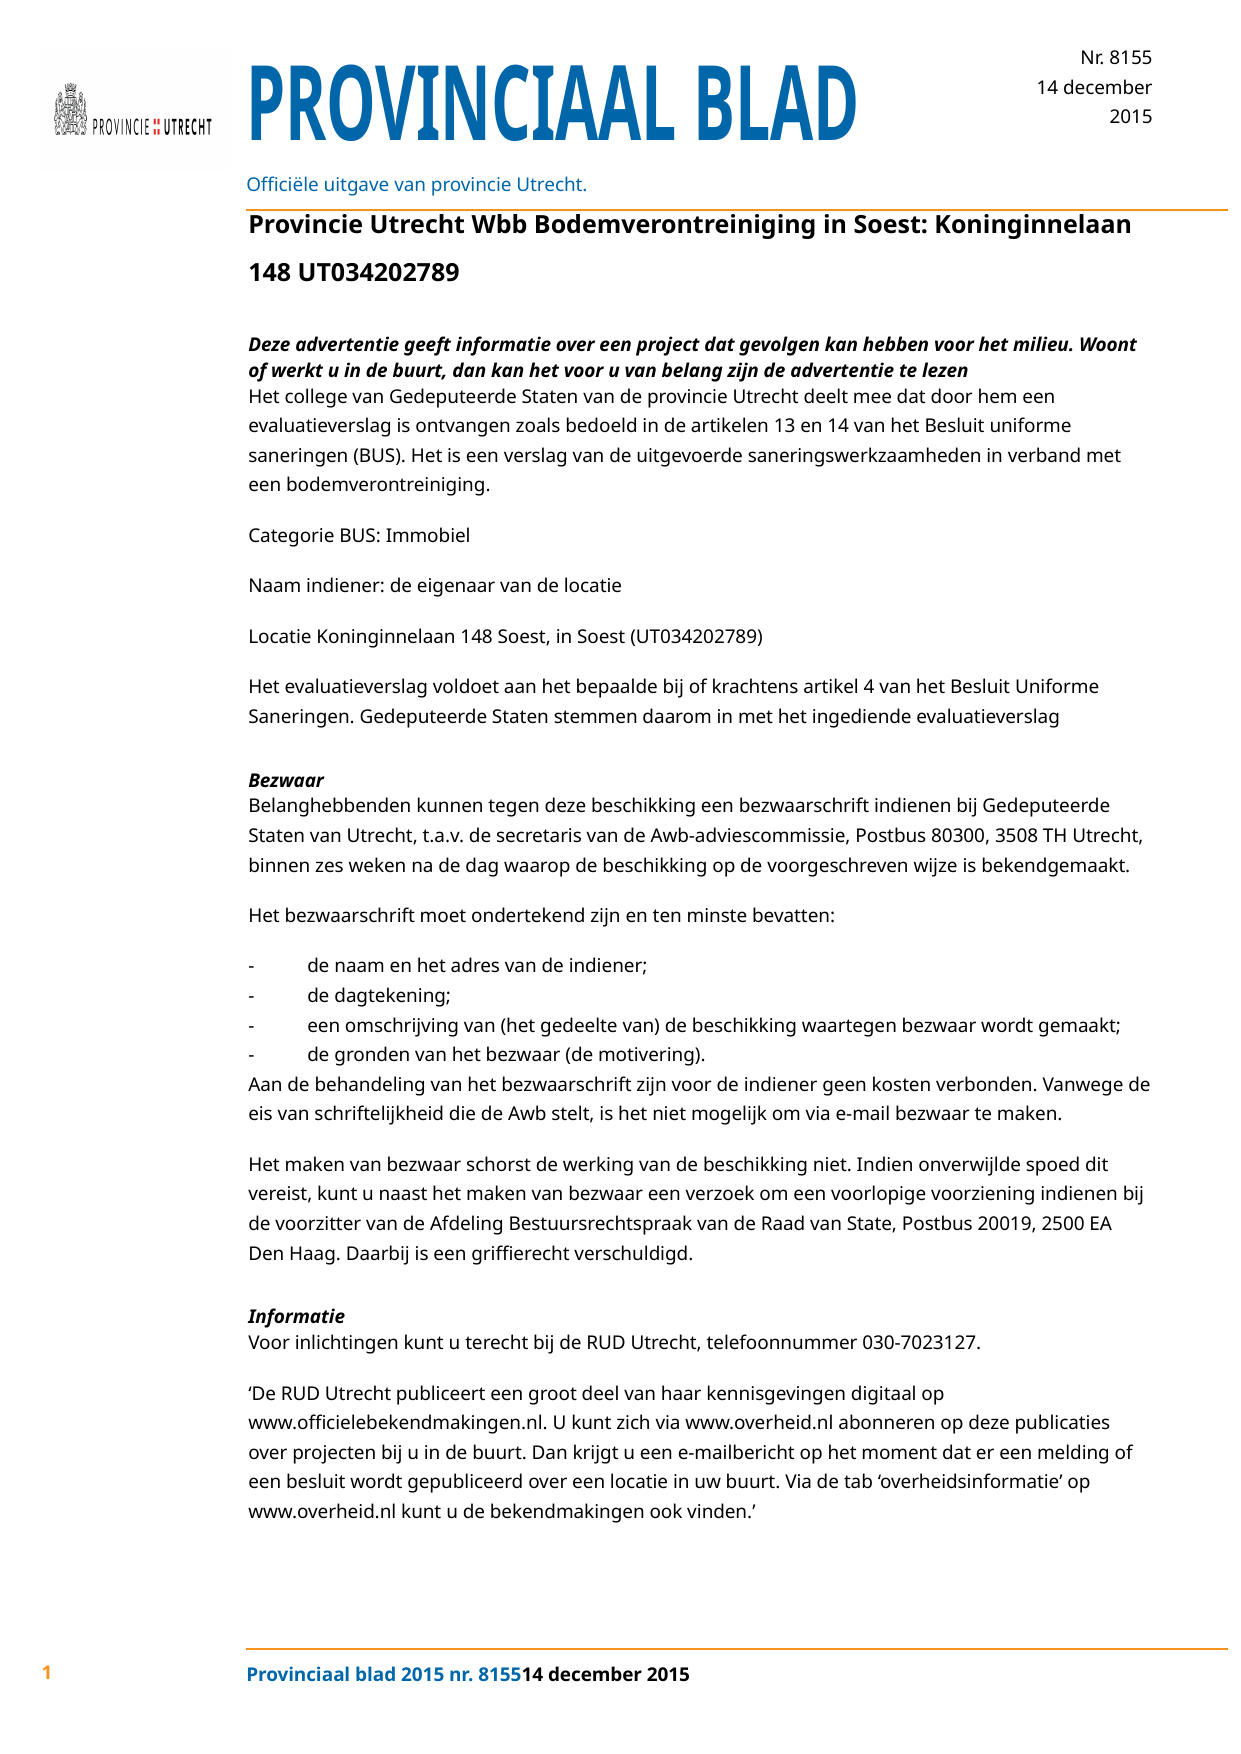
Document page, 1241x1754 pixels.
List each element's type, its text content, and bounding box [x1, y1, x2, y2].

text ‘De RUD Utrecht publiceert een groot deel van haar kennisgevingen digitaal op www.officielebekendmakingen.nl. U kunt zich via www.overheid.nl abonneren op deze publicaties over projecten bij u in de buurt. Dan krijgt u een e-mailbericht op het moment dat er een melding of een besluit wordt gepubliceerd over een locatie in uw buurt. Via de tab ‘overheidsinformatie’ op www.overheid.nl kunt u de bekendmakingen ook vinden.’ [248, 1380, 1152, 1524]
text Voor inlichtingen kunt u terecht bij de RUD Utrecht, telefoonnummer 030-7023127. [248, 1329, 1152, 1355]
text Deze advertentie geeft informatie over een project dat gevolgen kan hebben voor het milieu. Woont of werkt u in de buurt, dan kan het voor u van belang zijn de advertentie te lezen [248, 331, 1152, 383]
text Naam indiener: de eigenaar van de locatie [248, 572, 1152, 598]
text Provincie Utrecht Wbb Bodemverontreiniging in Soest: Koninginnelaan 148 UT034202789 [248, 211, 1152, 288]
list de gronden van het bezwaar (de motivering). [248, 1041, 1152, 1067]
text Locatie Koninginnelaan 148 Soest, in Soest (UT034202789) [248, 623, 1152, 649]
text Het college van Gedeputeerde Staten van de provincie Utrecht deelt mee dat door hem een evaluatieverslag is ontvangen zoals bedoeld in de artikelen 13 en 14 van het Besluit uniforme saneringen (BUS). Het is een verslag van de uitgevoerde saneringswerkzaamheden in verband met een bodemverontreiniging. [248, 383, 1152, 497]
list de dagtekening; [248, 982, 1152, 1008]
picture [41, 47, 231, 172]
text Belanghebbenden kunnen tegen deze beschikking een bezwaarschrift indienen bij Gedeputeerde Staten van Utrecht, t.a.v. de secretaris van de Awb-adviescommissie, Postbus 80300, 3508 TH Utrecht, binnen zes weken na de dag waarop de beschikking op de voorgeschreven wijze is bekendgemaakt. [248, 793, 1152, 877]
text Categorie BUS: Immobiel [248, 522, 1152, 548]
text Bezwaar [248, 767, 1152, 793]
text Informatie [248, 1304, 1152, 1329]
text Aan de behandeling van het bezwaarschrift zijn voor de indiener geen kosten verbonden. Vanwege de eis van schriftelijkheid die de Awb stelt, is het niet mogelijk om via e-mail bezwaar te maken. [248, 1071, 1152, 1126]
text Het evaluatieverslag voldoet aan het bepaalde bij of krachtens artikel 4 van het Besluit Uniforme Saneringen. Gedeputeerde Staten stemmen daarom in met het ingediende evaluatieverslag [248, 673, 1152, 729]
text Het bezwaarschrift moet ondertekend zijn en ten minste bevatten: [248, 902, 1152, 928]
list de naam en het adres van de indiener; [248, 953, 1152, 978]
list een omschrijving van (het gedeelte van) de beschikking waartegen bezwaar wordt gemaakt; [248, 1012, 1152, 1037]
text Het maken van bezwaar schorst de werking van de beschikking niet. Indien onverwijlde spoed dit vereist, kunt u naast het maken van bezwaar een verzoek om een voorlopige voorziening indienen bij de voorzitter van de Afdeling Bestuursrechtspraak van de Raad van State, Postbus 20019, 2500 EA Den Haag. Daarbij is een griffierecht verschuldigd. [248, 1151, 1152, 1265]
